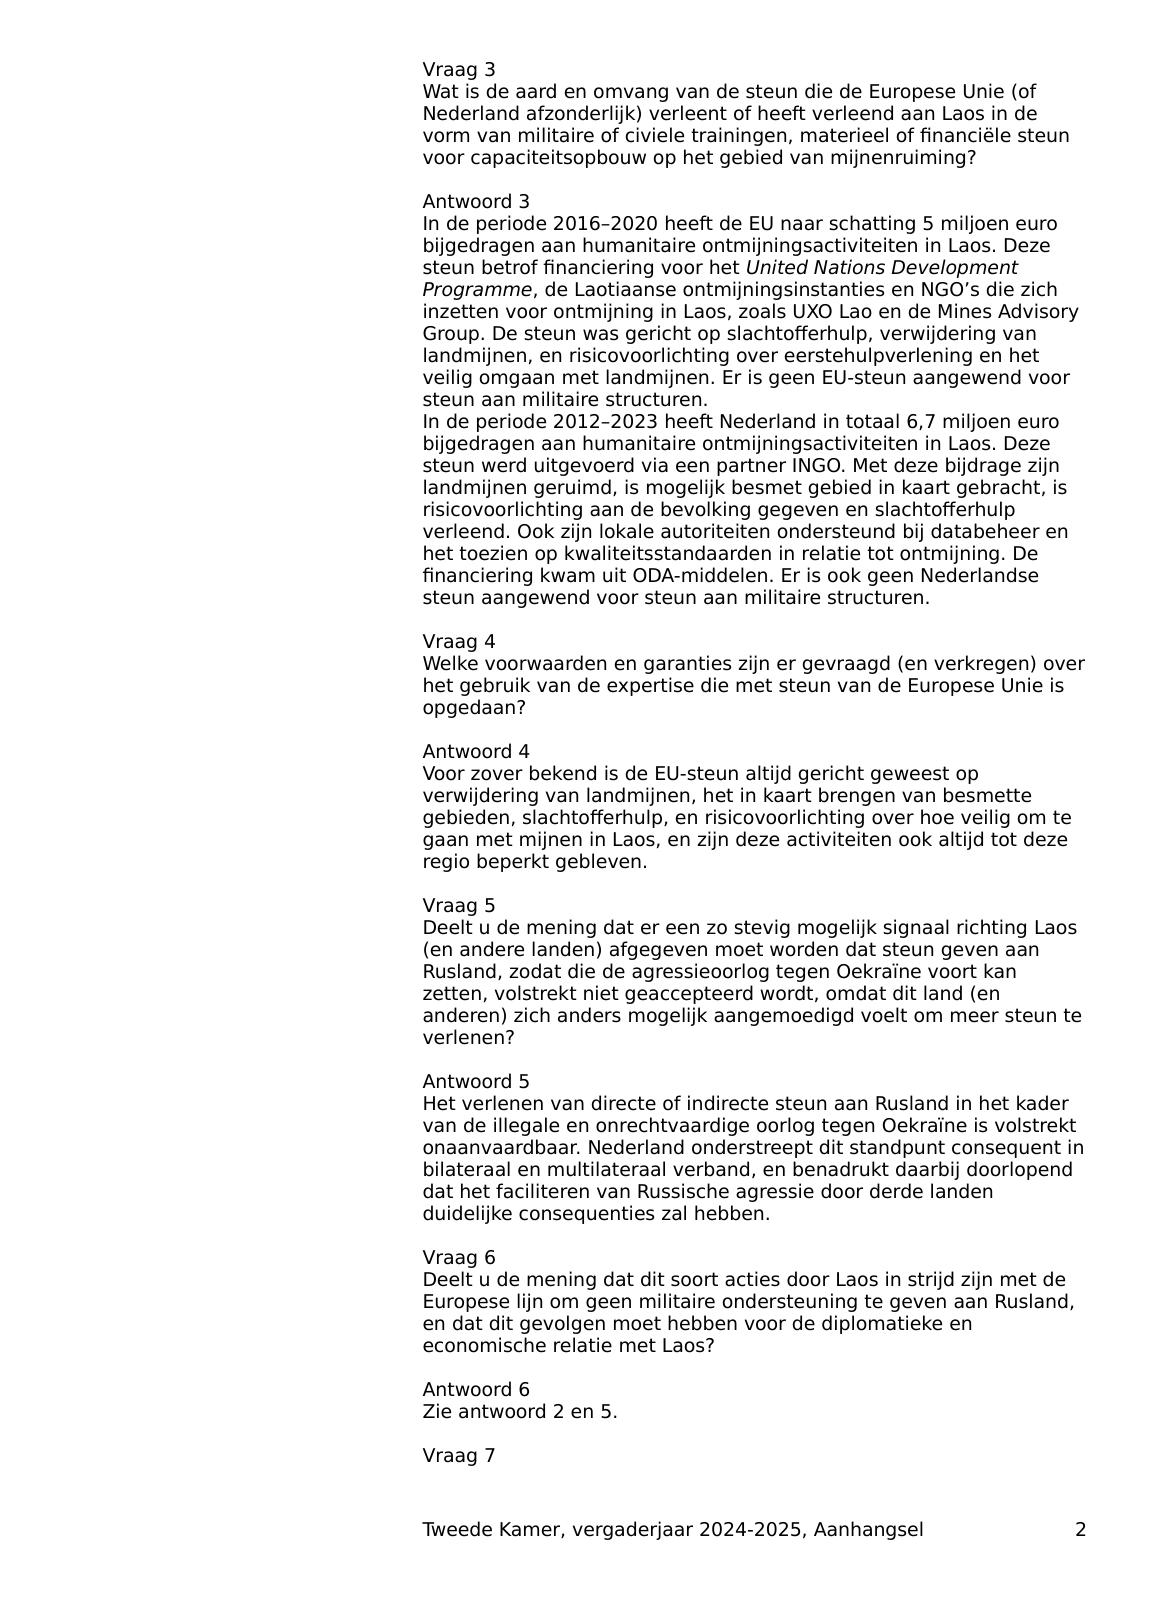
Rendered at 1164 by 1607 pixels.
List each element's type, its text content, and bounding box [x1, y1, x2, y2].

text Deelt u de mening dat er een zo stevig mogelijk signaal richting Laos (en andere landen) afgegeven moet worden dat steun geven aan Rusland, zodat die de agressieoorlog tegen Oekraïne voort kan zetten, volstrekt niet geaccepteerd wordt, omdat dit land (en anderen) zich anders mogelijk aangemoedigd voelt om meer steun te verlenen? [422, 917, 1087, 1049]
text Antwoord 4 [422, 741, 1087, 763]
text Deelt u de mening dat dit soort acties door Laos in strijd zijn met de Europese lijn om geen militaire ondersteuning te geven aan Rusland, en dat dit gevolgen moet hebben voor de diplomatieke en economische relatie met Laos? [422, 1269, 1087, 1357]
text In de periode 2012–2023 heeft Nederland in totaal 6,7 miljoen euro bijgedragen aan humanitaire ontmijningsactiviteiten in Laos. Deze steun werd uitgevoerd via een partner INGO. Met deze bijdrage zijn landmijnen geruimd, is mogelijk besmet gebied in kaart gebracht, is risicovoorlichting aan de bevolking gegeven en slachtofferhulp verleend. Ook zijn lokale autoriteiten ondersteund bij databeheer en het toezien op kwaliteitsstandaarden in relatie tot ontmijning. De financiering kwam uit ODA-middelen. Er is ook geen Nederlandse steun aangewend voor steun aan militaire structuren. [422, 411, 1087, 609]
text Vraag 6 [422, 1247, 1087, 1269]
text Wat is de aard en omvang van de steun die de Europese Unie (of Nederland afzonderlijk) verleent of heeft verleend aan Laos in de vorm van militaire of civiele trainingen, materieel of financiële steun voor capaciteitsopbouw op het gebied van mijnenruiming? [422, 81, 1087, 169]
text In de periode 2016–2020 heeft de EU naar schatting 5 miljoen euro bijgedragen aan humanitaire ontmijningsactiviteiten in Laos. Deze steun betrof financiering voor het United Nations Development Programme, de Laotiaanse ontmijningsinstanties en NGO’s die zich inzetten voor ontmijning in Laos, zoals UXO Lao en de Mines Advisory Group. De steun was gericht op slachtofferhulp, verwijdering van landmijnen, en risicovoorlichting over eerstehulpverlening en het veilig omgaan met landmijnen. Er is geen EU-steun aangewend voor steun aan militaire structuren. [422, 213, 1087, 411]
text Vraag 4 [422, 631, 1087, 653]
text Vraag 3 [422, 59, 1087, 81]
text Antwoord 5 [422, 1071, 1087, 1093]
text Vraag 7 [422, 1445, 1087, 1467]
text Welke voorwaarden en garanties zijn er gevraagd (en verkregen) over het gebruik van de expertise die met steun van de Europese Unie is opgedaan? [422, 653, 1087, 719]
text Antwoord 6 [422, 1379, 1087, 1401]
text Het verlenen van directe of indirecte steun aan Rusland in het kader van de illegale en onrechtvaardige oorlog tegen Oekraïne is volstrekt onaanvaardbaar. Nederland onderstreept dit standpunt consequent in bilateraal en multilateraal verband, en benadrukt daarbij doorlopend dat het faciliteren van Russische agressie door derde landen duidelijke consequenties zal hebben. [422, 1093, 1087, 1225]
text Vraag 5 [422, 895, 1087, 917]
text Voor zover bekend is de EU-steun altijd gericht geweest op verwijdering van landmijnen, het in kaart brengen van besmette gebieden, slachtofferhulp, en risicovoorlichting over hoe veilig om te gaan met mijnen in Laos, en zijn deze activiteiten ook altijd tot deze regio beperkt gebleven. [422, 763, 1087, 873]
text Antwoord 3 [422, 191, 1087, 213]
text Zie antwoord 2 en 5. [422, 1401, 1087, 1423]
